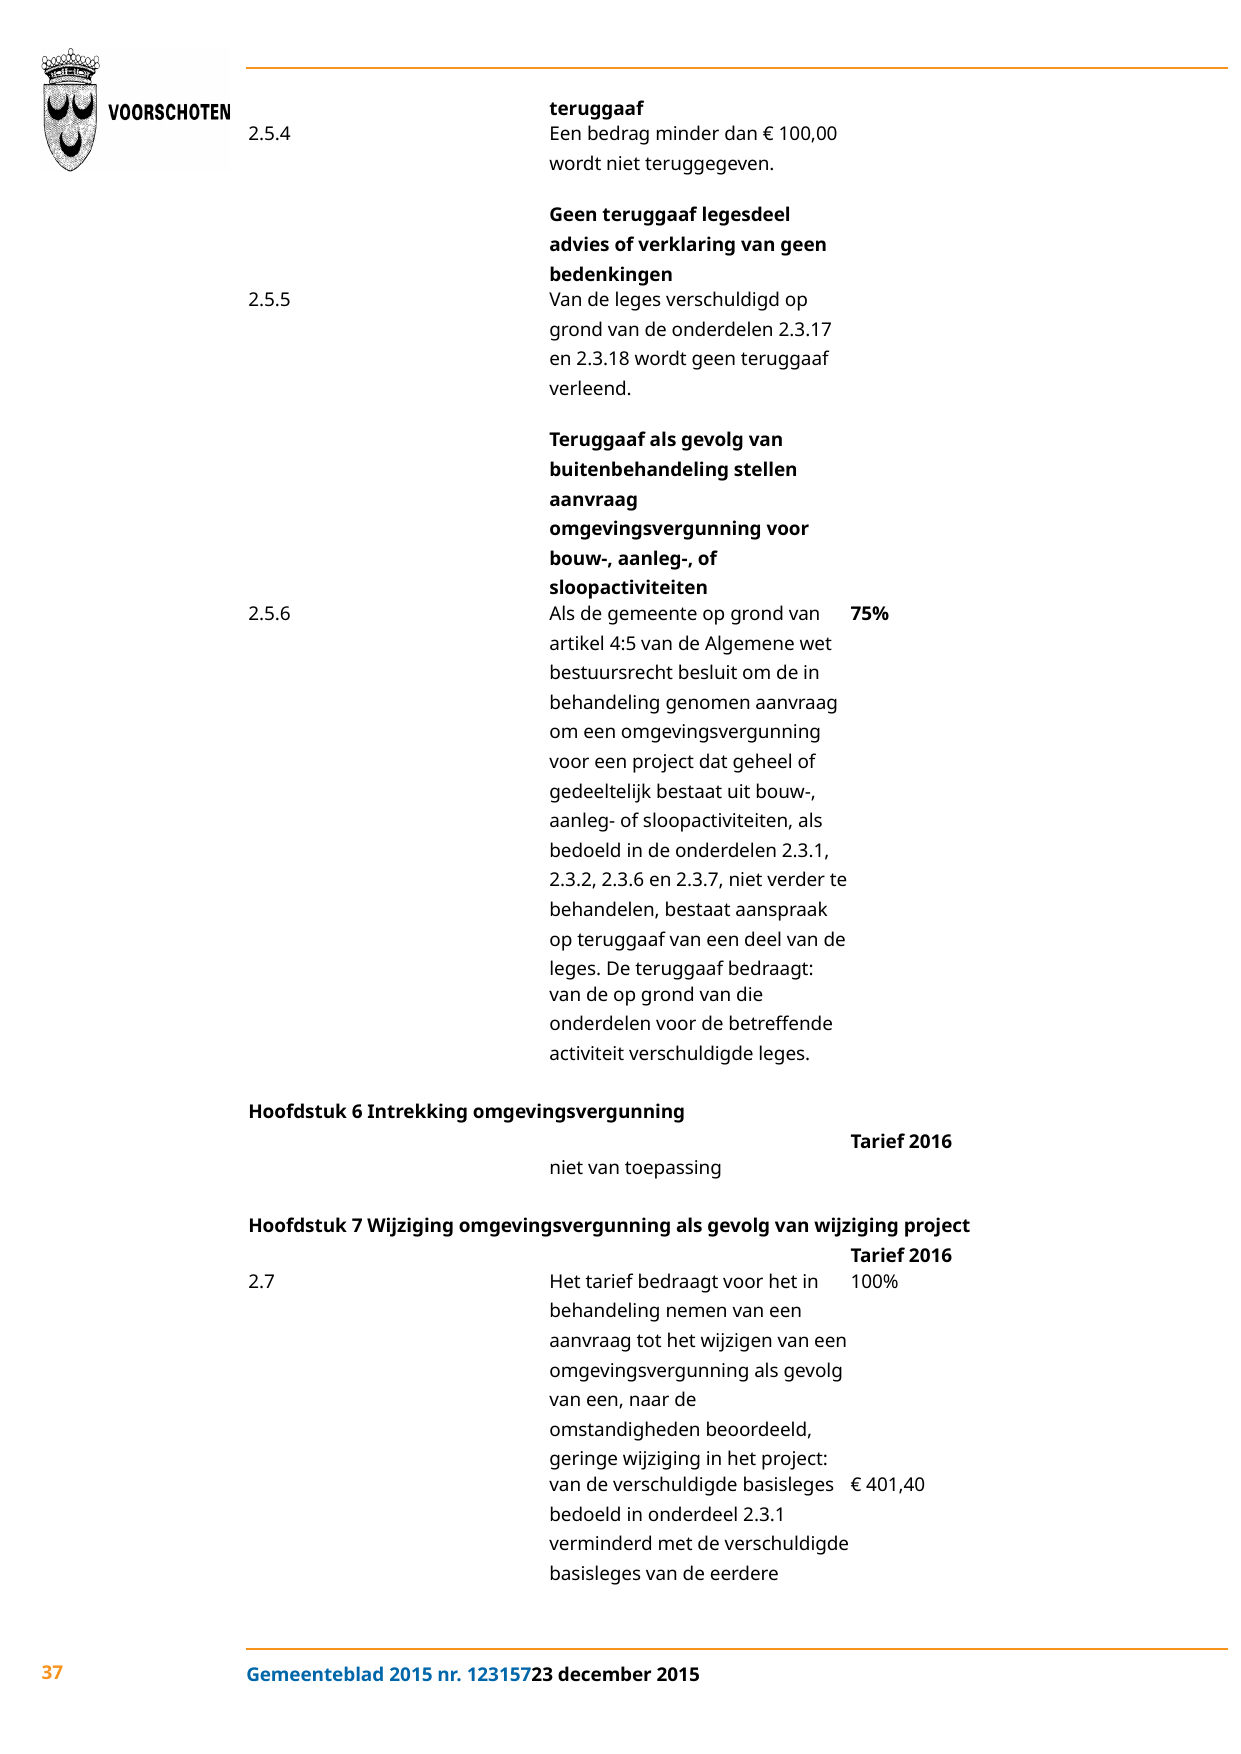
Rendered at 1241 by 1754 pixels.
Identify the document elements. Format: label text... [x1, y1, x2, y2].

table_cell [248, 981, 549, 1066]
table_cell [549, 401, 850, 427]
table_cell [850, 121, 1152, 176]
table_cell [850, 202, 1152, 286]
table_cell [248, 401, 549, 427]
table_header [248, 1243, 549, 1268]
table_cell 2.7 [248, 1268, 549, 1471]
table_header Tarief 2016 [850, 1129, 1152, 1154]
table_cell 2.5.5 [248, 286, 549, 401]
table_cell [850, 981, 1152, 1066]
table_cell [850, 176, 1152, 202]
table_cell Het tarief bedraagt voor het in behandeling nemen van een aanvraag tot het wijzigen van een omgevingsvergunning als gevolg van een, naar de omstandigheden beoordeeld, geringe wijziging in het project: [549, 1268, 850, 1471]
table_cell Geen teruggaaf legesdeel advies of verklaring van geen bedenkingen [549, 202, 850, 286]
text Hoofdstuk 7 Wijziging omgevingsvergunning als gevolg van wijziging project [248, 1213, 1152, 1238]
table_cell [248, 202, 549, 286]
table_cell [248, 1471, 549, 1586]
table_cell [248, 95, 549, 121]
table_cell Een bedrag minder dan € 100,00 wordt niet teruggegeven. [549, 121, 850, 176]
table_cell niet van toepassing [549, 1154, 850, 1180]
table_cell teruggaaf [549, 95, 850, 121]
table_cell 2.5.4 [248, 121, 549, 176]
table_cell 2.5.6 [248, 600, 549, 981]
table_cell [248, 1154, 549, 1180]
table_cell [850, 286, 1152, 401]
table_cell Teruggaaf als gevolg van buitenbehandeling stellen aanvraag omgevingsvergunning voor bouw-, aanleg-, of sloopactiviteiten [549, 427, 850, 600]
table_cell 75% [850, 600, 1152, 981]
table_header [248, 1129, 549, 1154]
table_header Tarief 2016 [850, 1243, 1152, 1268]
table_cell 100% [850, 1268, 1152, 1471]
table_cell [850, 95, 1152, 121]
table_cell Als de gemeente op grond van artikel 4:5 van de Algemene wet bestuursrecht besluit om de in behandeling genomen aanvraag om een omgevingsvergunning voor een project dat geheel of gedeeltelijk bestaat uit bouw-, aanleg- of sloopactiviteiten, als bedoeld in de onderdelen 2.3.1, 2.3.2, 2.3.6 en 2.3.7, niet verder te behandelen, bestaat aanspraak op teruggaaf van een deel van de leges. De teruggaaf bedraagt: [549, 600, 850, 981]
table_cell [549, 176, 850, 202]
table_cell Van de leges verschuldigd op grond van de onderdelen 2.3.17 en 2.3.18 wordt geen teruggaaf verleend. [549, 286, 850, 401]
table_cell [850, 1154, 1152, 1180]
table_cell [248, 427, 549, 600]
table_cell [850, 401, 1152, 427]
table_cell van de op grond van die onderdelen voor de betreffende activiteit verschuldigde leges. [549, 981, 850, 1066]
text Hoofdstuk 6 Intrekking omgevingsvergunning [248, 1099, 1152, 1124]
table_header [549, 1243, 850, 1268]
table_cell [850, 427, 1152, 600]
table_cell € 401,40 [850, 1471, 1152, 1586]
table_cell van de verschuldigde basisleges bedoeld in onderdeel 2.3.1 verminderd met de verschuldigde basisleges van de eerdere [549, 1471, 850, 1586]
table_header [549, 1129, 850, 1154]
picture [41, 47, 231, 172]
table_cell [248, 176, 549, 202]
